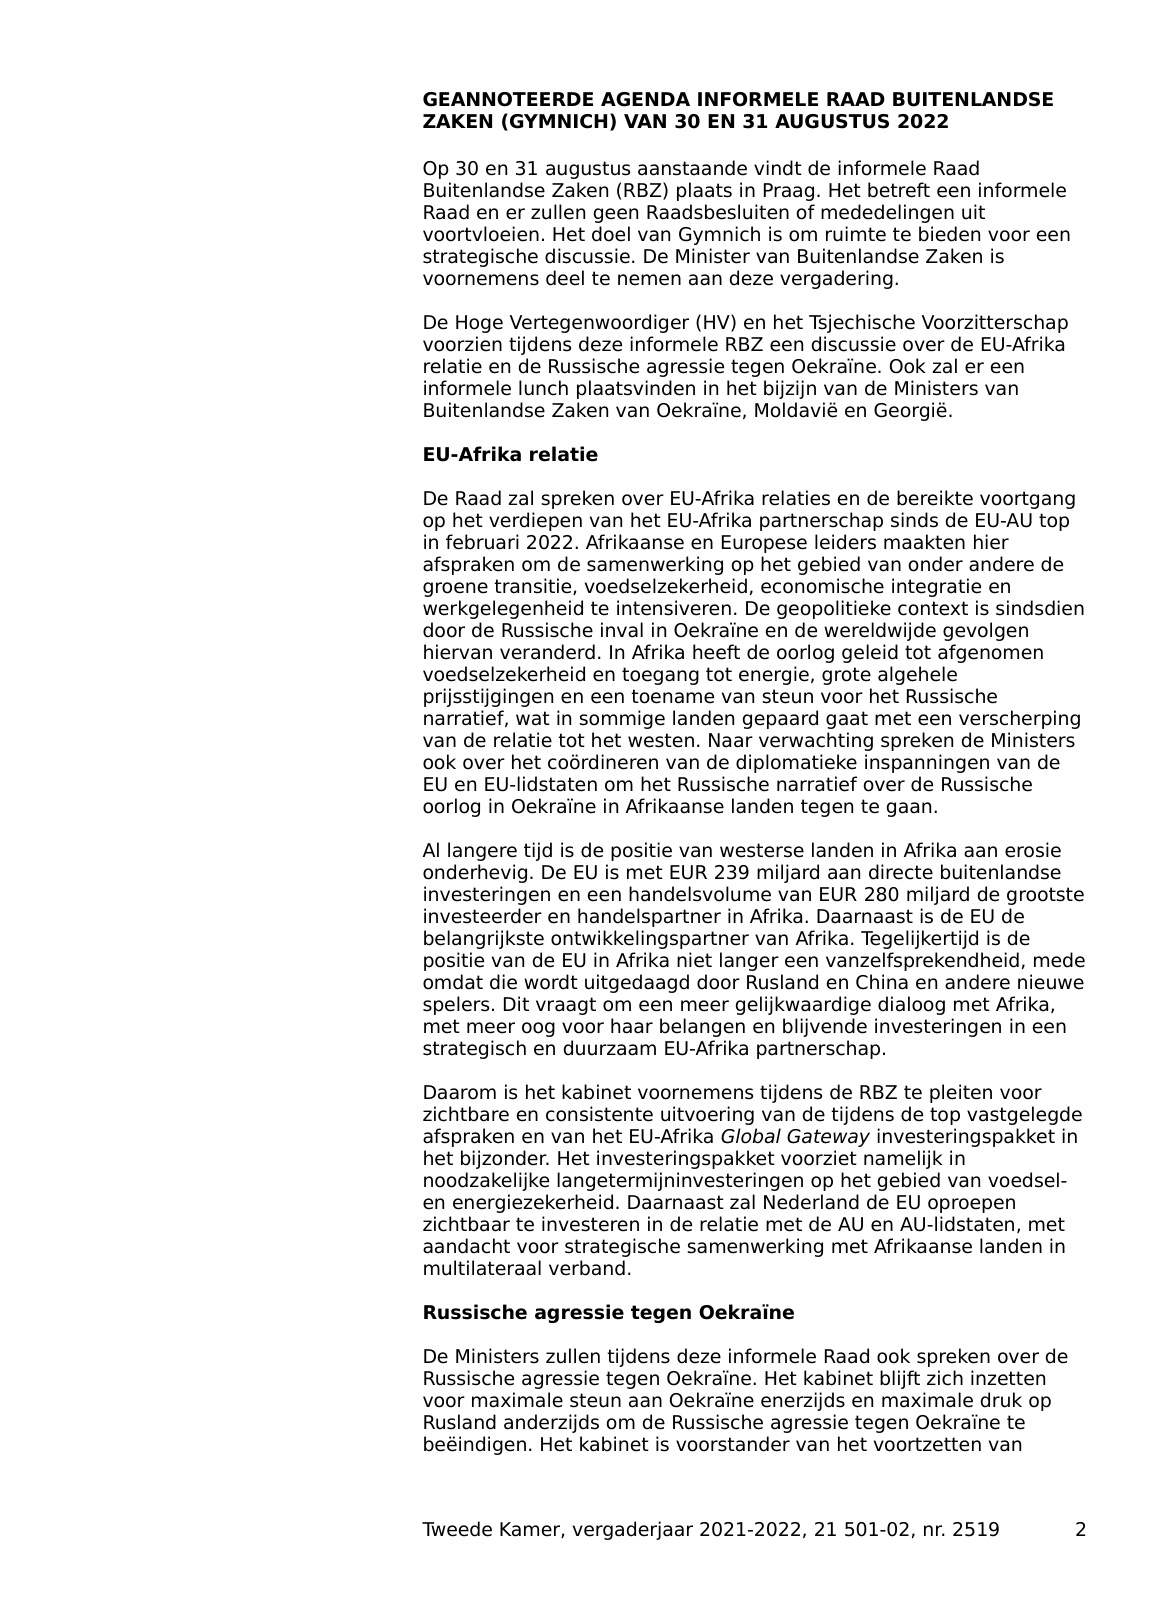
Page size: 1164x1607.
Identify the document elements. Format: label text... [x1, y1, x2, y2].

text Op 30 en 31 augustus aanstaande vindt de informele Raad Buitenlandse Zaken (RBZ) plaats in Praag. Het betreft een informele Raad en er zullen geen Raadsbesluiten of mededelingen uit voortvloeien. Het doel van Gymnich is om ruimte te bieden voor een strategische discussie. De Minister van Buitenlandse Zaken is voornemens deel te nemen aan deze vergadering. [422, 158, 1087, 290]
subtitle Russische agressie tegen Oekraïne [422, 1302, 1087, 1324]
subtitle GEANNOTEERDE AGENDA INFORMELE RAAD BUITENLANDSE ZAKEN (GYMNICH) VAN 30 EN 31 AUGUSTUS 2022 [422, 89, 1087, 133]
text De Hoge Vertegenwoordiger (HV) en het Tsjechische Voorzitterschap voorzien tijdens deze informele RBZ een discussie over de EU-Afrika relatie en de Russische agressie tegen Oekraïne. Ook zal er een informele lunch plaatsvinden in het bijzijn van de Ministers van Buitenlandse Zaken van Oekraïne, Moldavië en Georgië. [422, 312, 1087, 422]
text Daarom is het kabinet voornemens tijdens de RBZ te pleiten voor zichtbare en consistente uitvoering van de tijdens de top vastgelegde afspraken en van het EU-Afrika Global Gateway investeringspakket in het bijzonder. Het investeringspakket voorziet namelijk in noodzakelijke langetermijninvesteringen op het gebied van voedsel- en energiezekerheid. Daarnaast zal Nederland de EU oproepen zichtbaar te investeren in de relatie met de AU en AU-lidstaten, met aandacht voor strategische samenwerking met Afrikaanse landen in multilateraal verband. [422, 1082, 1087, 1280]
text Al langere tijd is de positie van westerse landen in Afrika aan erosie onderhevig. De EU is met EUR 239 miljard aan directe buitenlandse investeringen en een handelsvolume van EUR 280 miljard de grootste investeerder en handelspartner in Afrika. Daarnaast is de EU de belangrijkste ontwikkelingspartner van Afrika. Tegelijkertijd is de positie van de EU in Afrika niet langer een vanzelfsprekendheid, mede omdat die wordt uitgedaagd door Rusland en China en andere nieuwe spelers. Dit vraagt om een meer gelijkwaardige dialoog met Afrika, met meer oog voor haar belangen en blijvende investeringen in een strategisch en duurzaam EU-Afrika partnerschap. [422, 840, 1087, 1060]
subtitle EU-Afrika relatie [422, 444, 1087, 466]
text De Raad zal spreken over EU-Afrika relaties en de bereikte voortgang op het verdiepen van het EU-Afrika partnerschap sinds de EU-AU top in februari 2022. Afrikaanse en Europese leiders maakten hier afspraken om de samenwerking op het gebied van onder andere de groene transitie, voedselzekerheid, economische integratie en werkgelegenheid te intensiveren. De geopolitieke context is sindsdien door de Russische inval in Oekraïne en de wereldwijde gevolgen hiervan veranderd. In Afrika heeft de oorlog geleid tot afgenomen voedselzekerheid en toegang tot energie, grote algehele prijsstijgingen en een toename van steun voor het Russische narratief, wat in sommige landen gepaard gaat met een verscherping van de relatie tot het westen. Naar verwachting spreken de Ministers ook over het coördineren van de diplomatieke inspanningen van de EU en EU-lidstaten om het Russische narratief over de Russische oorlog in Oekraïne in Afrikaanse landen tegen te gaan. [422, 488, 1087, 818]
text De Ministers zullen tijdens deze informele Raad ook spreken over de Russische agressie tegen Oekraïne. Het kabinet blijft zich inzetten voor maximale steun aan Oekraïne enerzijds en maximale druk op Rusland anderzijds om de Russische agressie tegen Oekraïne te beëindigen. Het kabinet is voorstander van het voortzetten van [422, 1346, 1087, 1456]
